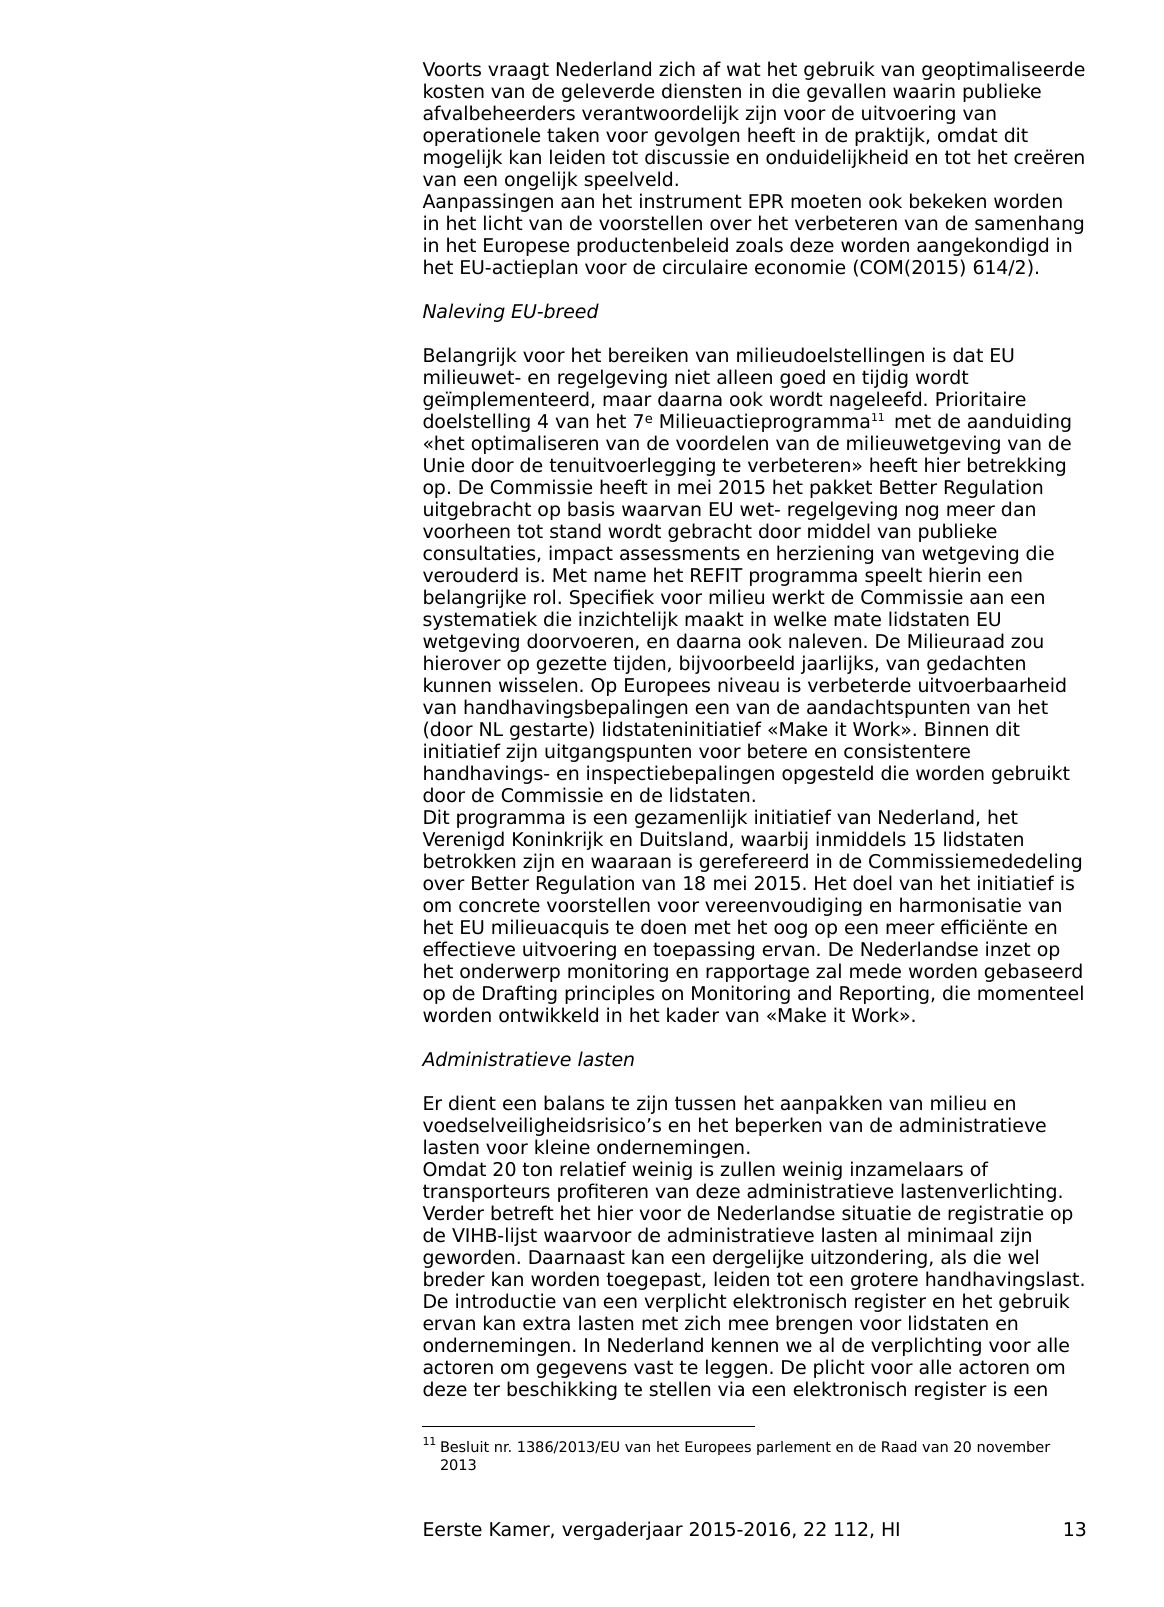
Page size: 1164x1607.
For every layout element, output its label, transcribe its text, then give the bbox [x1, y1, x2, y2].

text Er dient een balans te zijn tussen het aanpakken van milieu en voedselveiligheidsrisico’s en het beperken van de administratieve lasten voor kleine ondernemingen. [422, 1093, 1087, 1159]
text Aanpassingen aan het instrument EPR moeten ook bekeken worden in het licht van de voorstellen over het verbeteren van de samenhang in het Europese productenbeleid zoals deze worden aangekondigd in het EU-actieplan voor de circulaire economie (COM(2015) 614/2). [422, 191, 1087, 279]
text Voorts vraagt Nederland zich af wat het gebruik van geoptimaliseerde kosten van de geleverde diensten in die gevallen waarin publieke afvalbeheerders verantwoordelijk zijn voor de uitvoering van operationele taken voor gevolgen heeft in de praktijk, omdat dit mogelijk kan leiden tot discussie en onduidelijkheid en tot het creëren van een ongelijk speelveld. [422, 59, 1087, 191]
text De introductie van een verplicht elektronisch register en het gebruik ervan kan extra lasten met zich mee brengen voor lidstaten en ondernemingen. In Nederland kennen we al de verplichting voor alle actoren om gegevens vast te leggen. De plicht voor alle actoren om deze ter beschikking te stellen via een elektronisch register is een [422, 1291, 1087, 1401]
subtitle Naleving EU-breed [422, 301, 1087, 323]
text Dit programma is een gezamenlijk initiatief van Nederland, het Verenigd Koninkrijk en Duitsland, waarbij inmiddels 15 lidstaten betrokken zijn en waaraan is gerefereerd in de Commissiemededeling over Better Regulation van 18 mei 2015. Het doel van het initiatief is om concrete voorstellen voor vereenvoudiging en harmonisatie van het EU milieuacquis te doen met het oog op een meer efficiënte en effectieve uitvoering en toepassing ervan. De Nederlandse inzet op het onderwerp monitoring en rapportage zal mede worden gebaseerd op de Drafting principles on Monitoring and Reporting, die momenteel worden ontwikkeld in het kader van «Make it Work». [422, 807, 1087, 1027]
text Omdat 20 ton relatief weinig is zullen weinig inzamelaars of transporteurs profiteren van deze administratieve lastenverlichting. Verder betreft het hier voor de Nederlandse situatie de registratie op de VIHB-lijst waarvoor de administratieve lasten al minimaal zijn geworden. Daarnaast kan een dergelijke uitzondering, als die wel breder kan worden toegepast, leiden tot een grotere handhavingslast. [422, 1159, 1087, 1291]
subtitle Administratieve lasten [422, 1049, 1087, 1071]
text Besluit nr. 1386/2013/EU van het Europees parlement en de Raad van 20 november 2013 [422, 1435, 1087, 1474]
text Belangrijk voor het bereiken van milieudoelstellingen is dat EU milieuwet- en regelgeving niet alleen goed en tijdig wordt geïmplementeerd, maar daarna ook wordt nageleefd. Prioritaire doelstelling 4 van het 7e Milieuactieprogramma met de aanduiding «het optimaliseren van de voordelen van de milieuwetgeving van de Unie door de tenuitvoerlegging te verbeteren» heeft hier betrekking op. De Commissie heeft in mei 2015 het pakket Better Regulation uitgebracht op basis waarvan EU wet- regelgeving nog meer dan voorheen tot stand wordt gebracht door middel van publieke consultaties, impact assessments en herziening van wetgeving die verouderd is. Met name het REFIT programma speelt hierin een belangrijke rol. Specifiek voor milieu werkt de Commissie aan een systematiek die inzichtelijk maakt in welke mate lidstaten EU wetgeving doorvoeren, en daarna ook naleven. De Milieuraad zou hierover op gezette tijden, bijvoorbeeld jaarlijks, van gedachten kunnen wisselen. Op Europees niveau is verbeterde uitvoerbaarheid van handhavingsbepalingen een van de aandachtspunten van het (door NL gestarte) lidstateninitiatief «Make it Work». Binnen dit initiatief zijn uitgangspunten voor betere en consistentere handhavings- en inspectiebepalingen opgesteld die worden gebruikt door de Commissie en de lidstaten. [422, 345, 1087, 807]
